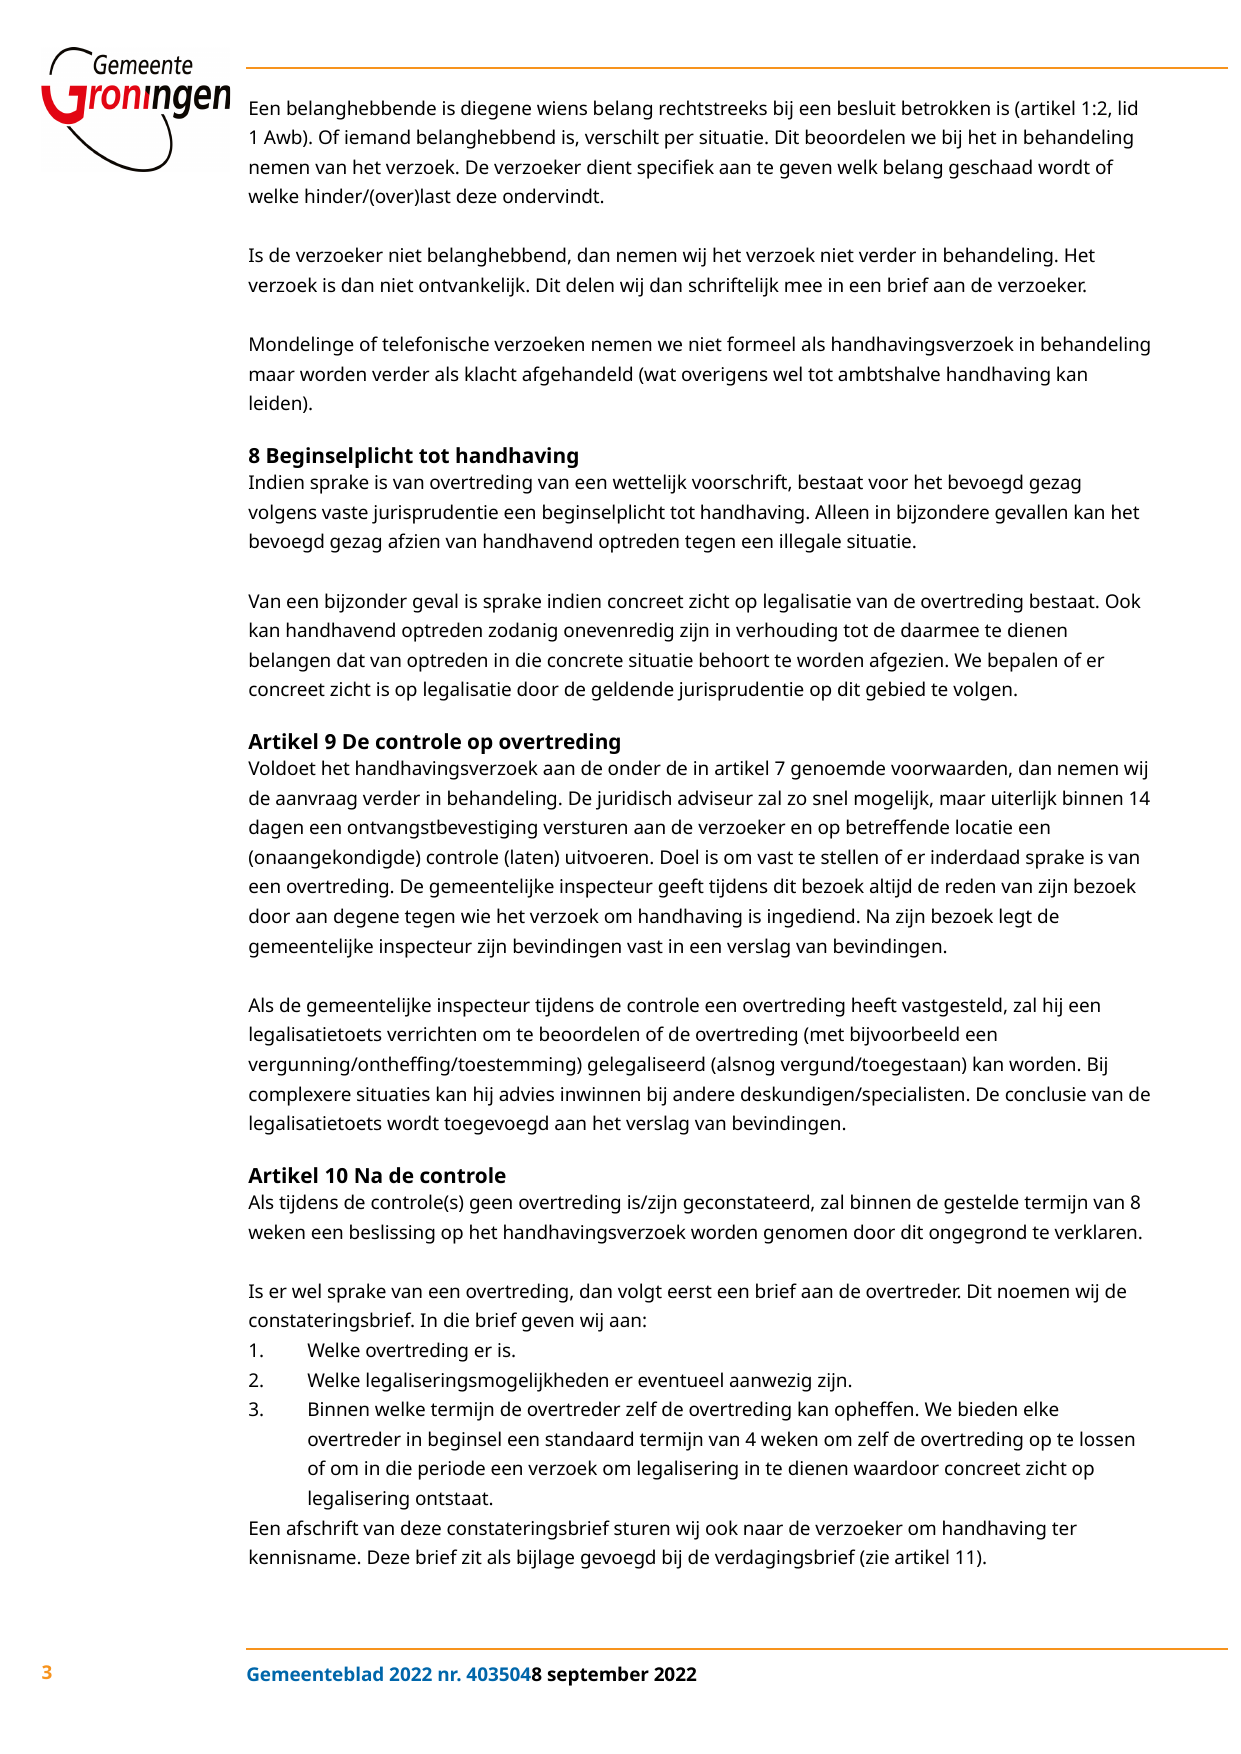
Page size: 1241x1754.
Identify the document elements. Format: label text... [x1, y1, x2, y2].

text Artikel 9 De controle op overtreding [248, 727, 1152, 755]
list Welke overtreding er is. [248, 1337, 1152, 1363]
text Als de gemeentelijke inspecteur tijdens de controle een overtreding heeft vastgesteld, zal hij een legalisatietoets verrichten om te beoordelen of de overtreding (met bijvoorbeeld een vergunning/ontheffing/toestemming) gelegaliseerd (alsnog vergund/toegestaan) kan worden. Bij complexere situaties kan hij advies inwinnen bij andere deskundigen/specialisten. De conclusie van de legalisatietoets wordt toegevoegd aan het verslag van bevindingen. [248, 992, 1152, 1136]
list Welke legaliseringsmogelijkheden er eventueel aanwezig zijn. [248, 1367, 1152, 1392]
text Is de verzoeker niet belanghebbend, dan nemen wij het verzoek niet verder in behandeling. Het verzoek is dan niet ontvankelijk. Dit delen wij dan schriftelijk mee in een brief aan de verzoeker. [248, 243, 1152, 298]
text 8 Beginselplicht tot handhaving [248, 441, 1152, 469]
text Een belanghebbende is diegene wiens belang rechtstreeks bij een besluit betrokken is (artikel 1:2, lid 1 Awb). Of iemand belanghebbend is, verschilt per situatie. Dit beoordelen we bij het in behandeling nemen van het verzoek. De verzoeker dient specifiek aan te geven welk belang geschaad wordt of welke hinder/(over)last deze ondervindt. [248, 95, 1152, 209]
text Mondelinge of telefonische verzoeken nemen we niet formeel als handhavingsverzoek in behandeling maar worden verder als klacht afgehandeld (wat overigens wel tot ambtshalve handhaving kan leiden). [248, 331, 1152, 416]
text Artikel 10 Na de controle [248, 1161, 1152, 1189]
text Indien sprake is van overtreding van een wettelijk voorschrift, bestaat voor het bevoegd gezag volgens vaste jurisprudentie een beginselplicht tot handhaving. Alleen in bijzondere gevallen kan het bevoegd gezag afzien van handhavend optreden tegen een illegale situatie. [248, 469, 1152, 554]
text Voldoet het handhavingsverzoek aan de onder de in artikel 7 genoemde voorwaarden, dan nemen wij de aanvraag verder in behandeling. De juridisch adviseur zal zo snel mogelijk, maar uiterlijk binnen 14 dagen een ontvangstbevestiging versturen aan de verzoeker en op betreffende locatie een (onaangekondigde) controle (laten) uitvoeren. Doel is om vast te stellen of er inderdaad sprake is van een overtreding. De gemeentelijke inspecteur geeft tijdens dit bezoek altijd de reden van zijn bezoek door aan degene tegen wie het verzoek om handhaving is ingediend. Na zijn bezoek legt de gemeentelijke inspecteur zijn bevindingen vast in een verslag van bevindingen. [248, 755, 1152, 959]
text Een afschrift van deze constateringsbrief sturen wij ook naar de verzoeker om handhaving ter kennisname. Deze brief zit als bijlage gevoegd bij de verdagingsbrief (zie artikel 11). [248, 1515, 1152, 1570]
text Is er wel sprake van een overtreding, dan volgt eerst een brief aan de overtreder. Dit noemen wij de constateringsbrief. In die brief geven wij aan: [248, 1278, 1152, 1333]
list Binnen welke termijn de overtreder zelf de overtreding kan opheffen. We bieden elke overtreder in beginsel een standaard termijn van 4 weken om zelf de overtreding op te lossen of om in die periode een verzoek om legalisering in te dienen waardoor concreet zicht op legalisering ontstaat. [248, 1396, 1152, 1511]
picture [41, 47, 231, 172]
text Van een bijzonder geval is sprake indien concreet zicht op legalisatie van de overtreding bestaat. Ook kan handhavend optreden zodanig onevenredig zijn in verhouding tot de daarmee te dienen belangen dat van optreden in die concrete situatie behoort te worden afgezien. We bepalen of er concreet zicht is op legalisatie door de geldende jurisprudentie op dit gebied te volgen. [248, 588, 1152, 702]
text Als tijdens de controle(s) geen overtreding is/zijn geconstateerd, zal binnen de gestelde termijn van 8 weken een beslissing op het handhavingsverzoek worden genomen door dit ongegrond te verklaren. [248, 1189, 1152, 1244]
